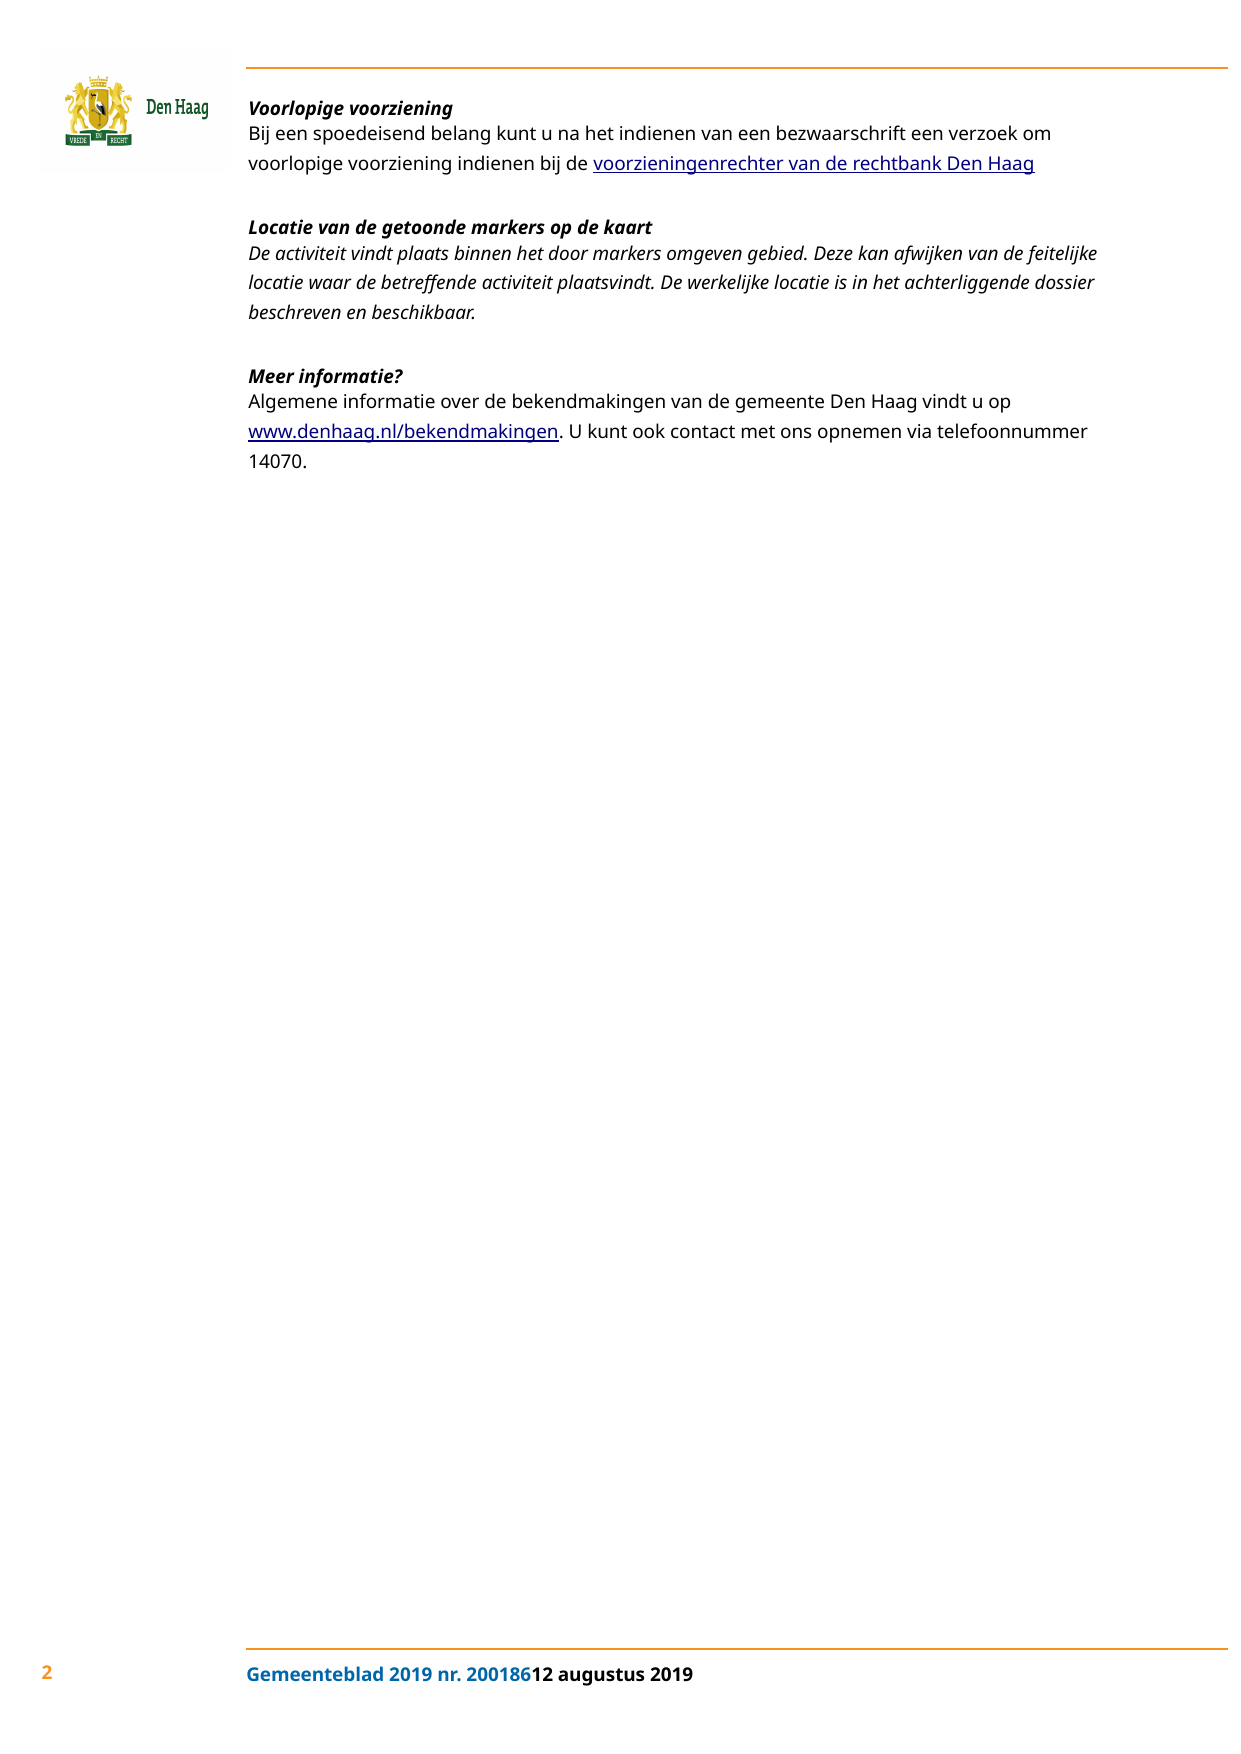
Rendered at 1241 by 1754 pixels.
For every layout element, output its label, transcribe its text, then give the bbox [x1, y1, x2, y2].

text De activiteit vindt plaats binnen het door markers omgeven gebied. Deze kan afwijken van de feitelijke locatie waar de betreffende activiteit plaatsvindt. De werkelijke locatie is in het achterliggende dossier beschreven en beschikbaar. [248, 240, 1152, 325]
text Voorlopige voorziening [248, 95, 1152, 121]
text Bij een spoedeisend belang kunt u na het indienen van een bezwaarschrift een verzoek om voorlopige voorziening indienen bij de voorzieningenrechter van de rechtbank Den Haag [248, 121, 1152, 176]
text Algemene informatie over de bekendmakingen van de gemeente Den Haag vindt u op www.denhaag.nl/bekendmakingen. U kunt ook contact met ons opnemen via telefoonnummer 14070. [248, 389, 1152, 473]
text Meer informatie? [248, 363, 1152, 389]
text Locatie van de getoonde markers op de kaart [248, 214, 1152, 240]
picture [41, 47, 231, 172]
